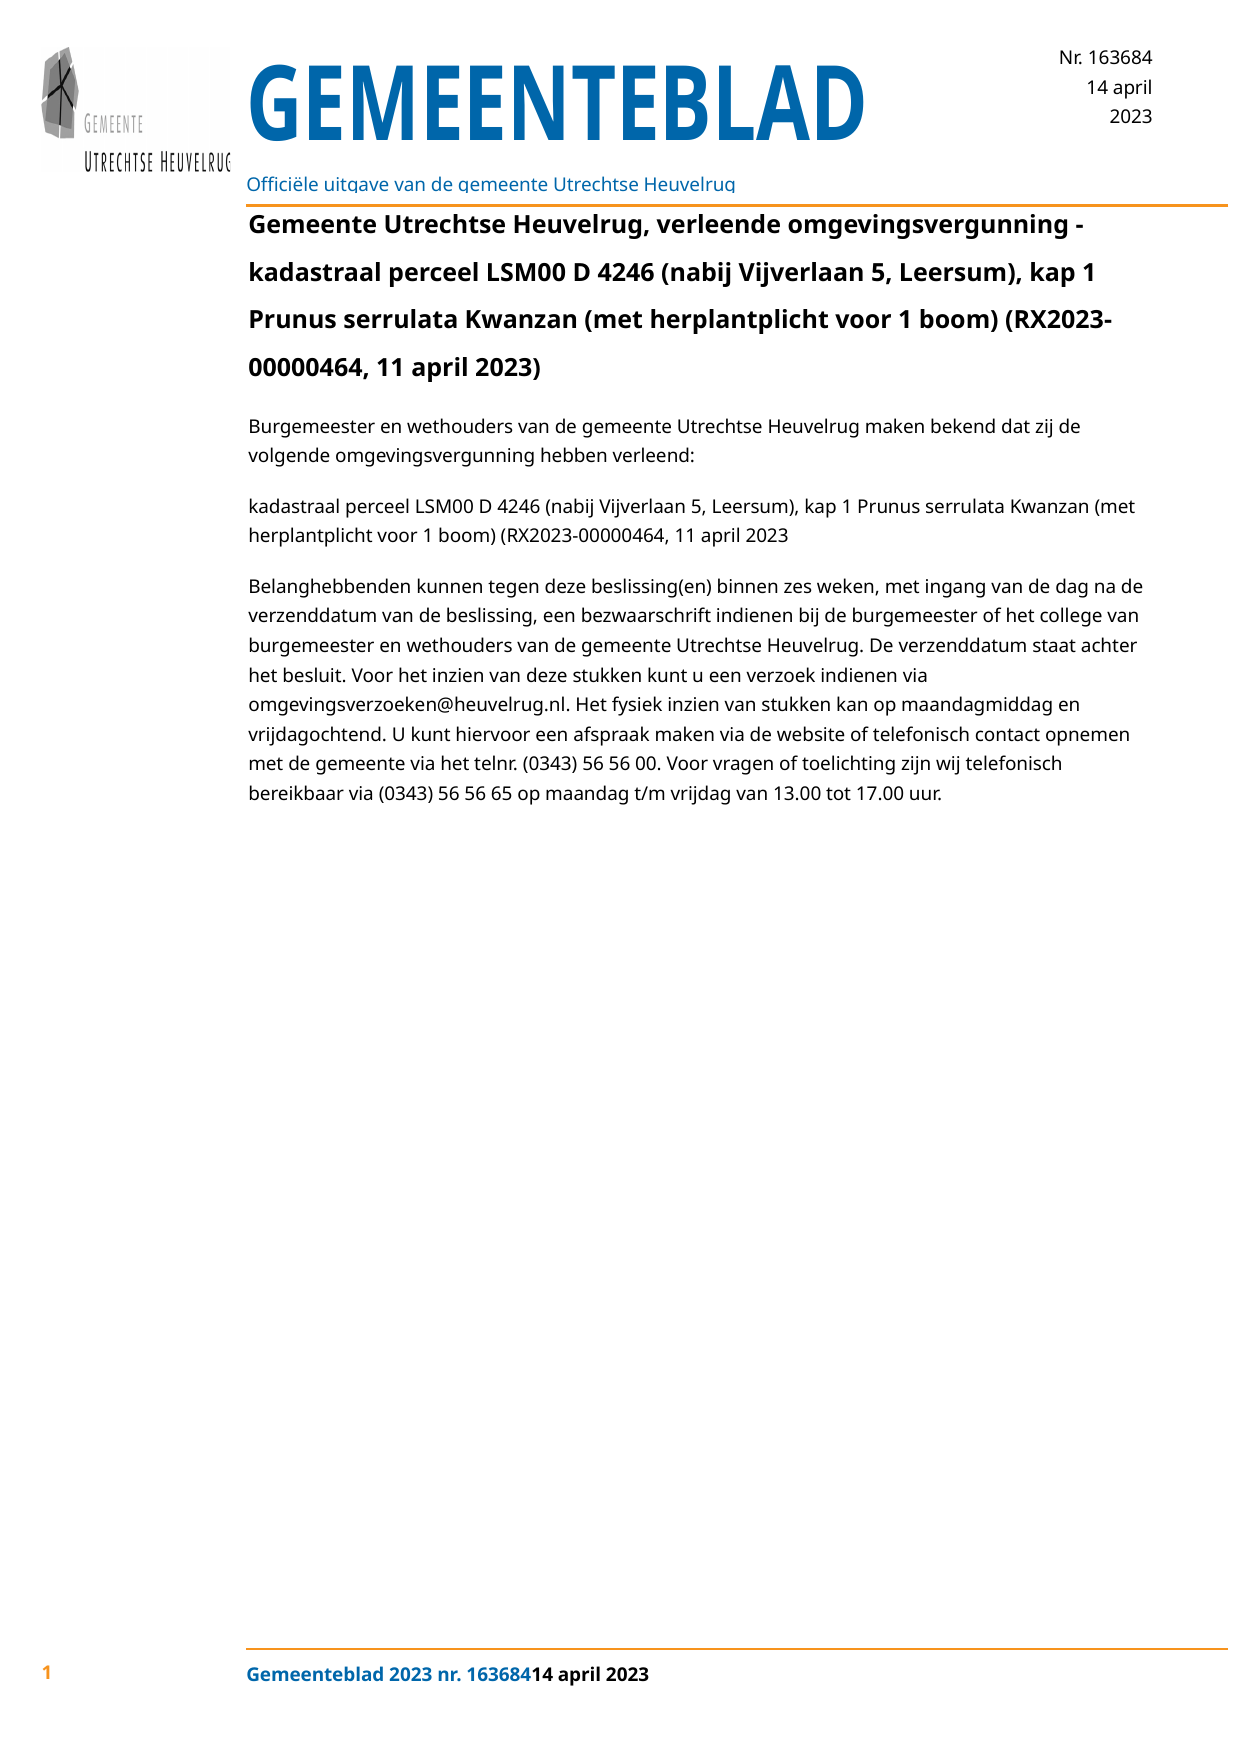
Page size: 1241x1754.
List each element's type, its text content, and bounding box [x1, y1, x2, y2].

text kadastraal perceel LSM00 D 4246 (nabij Vijverlaan 5, Leersum), kap 1 Prunus serrulata Kwanzan (met herplantplicht voor 1 boom) (RX2023-00000464, 11 april 2023 [248, 493, 1152, 548]
picture [41, 47, 231, 172]
text Gemeente Utrechtse Heuvelrug, verleende omgevingsvergunning - kadastraal perceel LSM00 D 4246 (nabij Vijverlaan 5, Leersum), kap 1 Prunus serrulata Kwanzan (met herplantplicht voor 1 boom) (RX2023-00000464, 11 april 2023) [248, 207, 1152, 384]
text Belanghebbenden kunnen tegen deze beslissing(en) binnen zes weken, met ingang van de dag na de verzenddatum van de beslissing, een bezwaarschrift indienen bij de burgemeester of het college van burgemeester en wethouders van de gemeente Utrechtse Heuvelrug. De verzenddatum staat achter het besluit. Voor het inzien van deze stukken kunt u een verzoek indienen via omgevingsverzoeken@heuvelrug.nl. Het fysiek inzien van stukken kan op maandagmiddag en vrijdagochtend. U kunt hiervoor een afspraak maken via de website of telefonisch contact opnemen met de gemeente via het telnr. (0343) 56 56 00. Voor vragen of toelichting zijn wij telefonisch bereikbaar via (0343) 56 56 65 op maandag t/m vrijdag van 13.00 tot 17.00 uur. [248, 573, 1152, 806]
text Burgemeester en wethouders van de gemeente Utrechtse Heuvelrug maken bekend dat zij de volgende omgevingsvergunning hebben verleend: [248, 413, 1152, 468]
